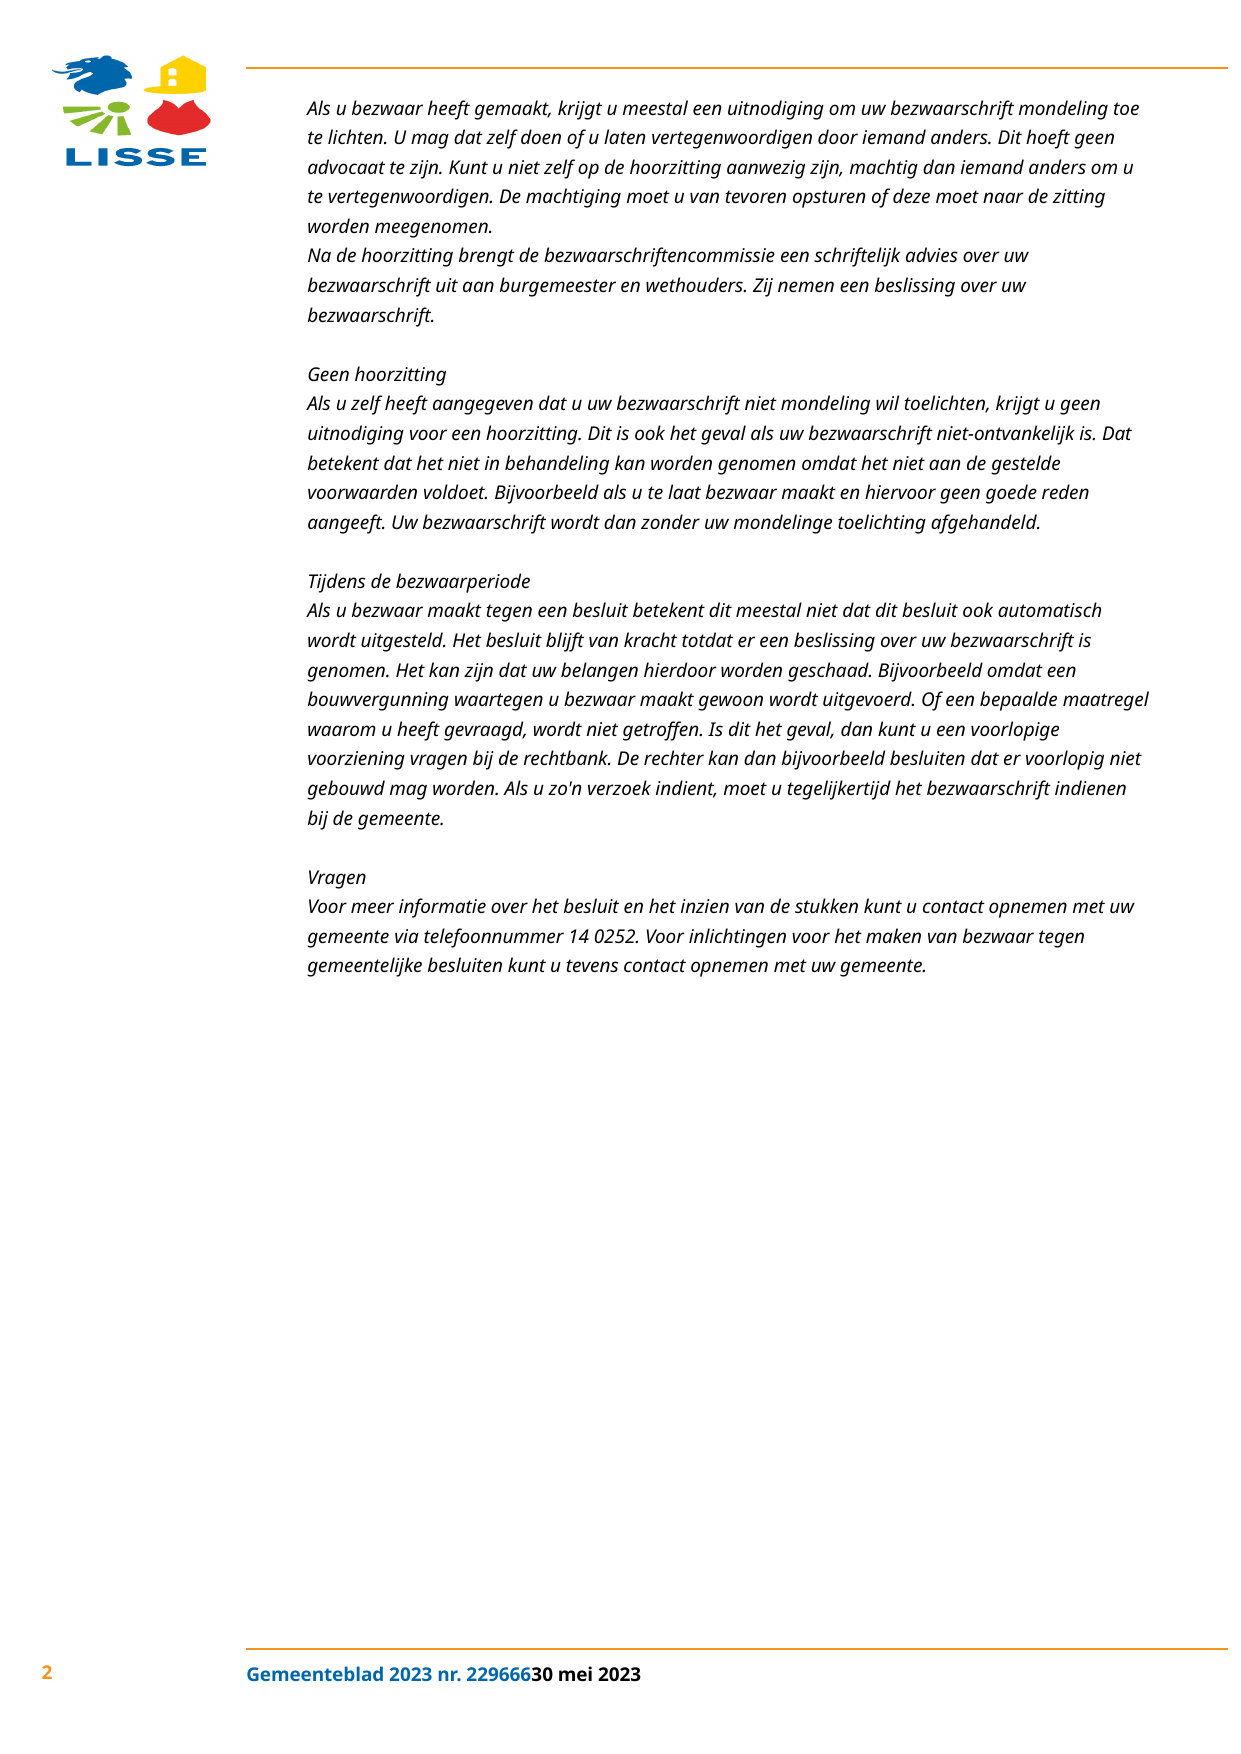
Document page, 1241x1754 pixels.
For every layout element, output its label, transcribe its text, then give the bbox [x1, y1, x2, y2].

picture [41, 47, 231, 172]
list Na de hoorzitting brengt de bezwaarschriftencommissie een schriftelijk advies over uw bezwaarschrift uit aan burgemeester en wethouders. Zij nemen een beslissing over uw bezwaarschrift. [248, 243, 1152, 328]
list Als u zelf heeft aangegeven dat u uw bezwaarschrift niet mondeling wil toelichten, krijgt u geen uitnodiging voor een hoorzitting. Dit is ook het geval als uw bezwaarschrift niet-ontvankelijk is. Dat betekent dat het niet in behandeling kan worden genomen omdat het niet aan de gestelde voorwaarden voldoet. Bijvoorbeeld als u te laat bezwaar maakt en hiervoor geen goede reden aangeeft. Uw bezwaarschrift wordt dan zonder uw mondelinge toelichting afgehandeld. [248, 391, 1152, 535]
list Als u bezwaar maakt tegen een besluit betekent dit meestal niet dat dit besluit ook automatisch wordt uitgesteld. Het besluit blijft van kracht totdat er een beslissing over uw bezwaarschrift is genomen. Het kan zijn dat uw belangen hierdoor worden geschaad. Bijvoorbeeld omdat een bouwvergunning waartegen u bezwaar maakt gewoon wordt uitgevoerd. Of een bepaalde maatregel waarom u heeft gevraagd, wordt niet getroffen. Is dit het geval, dan kunt u een voorlopige voorziening vragen bij de rechtbank. De rechter kan dan bijvoorbeeld besluiten dat er voorlopig niet gebouwd mag worden. Als u zo'n verzoek indient, moet u tegelijkertijd het bezwaarschrift indienen bij de gemeente. [248, 598, 1152, 831]
list Voor meer informatie over het besluit en het inzien van de stukken kunt u contact opnemen met uw gemeente via telefoonnummer 14 0252. Voor inlichtingen voor het maken van bezwaar tegen gemeentelijke besluiten kunt u tevens contact opnemen met uw gemeente. [248, 893, 1152, 978]
list Als u bezwaar heeft gemaakt, krijgt u meestal een uitnodiging om uw bezwaarschrift mondeling toe te lichten. U mag dat zelf doen of u laten vertegenwoordigen door iemand anders. Dit hoeft geen advocaat te zijn. Kunt u niet zelf op de hoorzitting aanwezig zijn, machtig dan iemand anders om u te vertegenwoordigen. De machtiging moet u van tevoren opsturen of deze moet naar de zitting worden meegenomen. [248, 95, 1152, 239]
list Geen hoorzitting [248, 361, 1152, 387]
list Vragen [248, 864, 1152, 890]
list Tijdens de bezwaarperiode [248, 568, 1152, 594]
